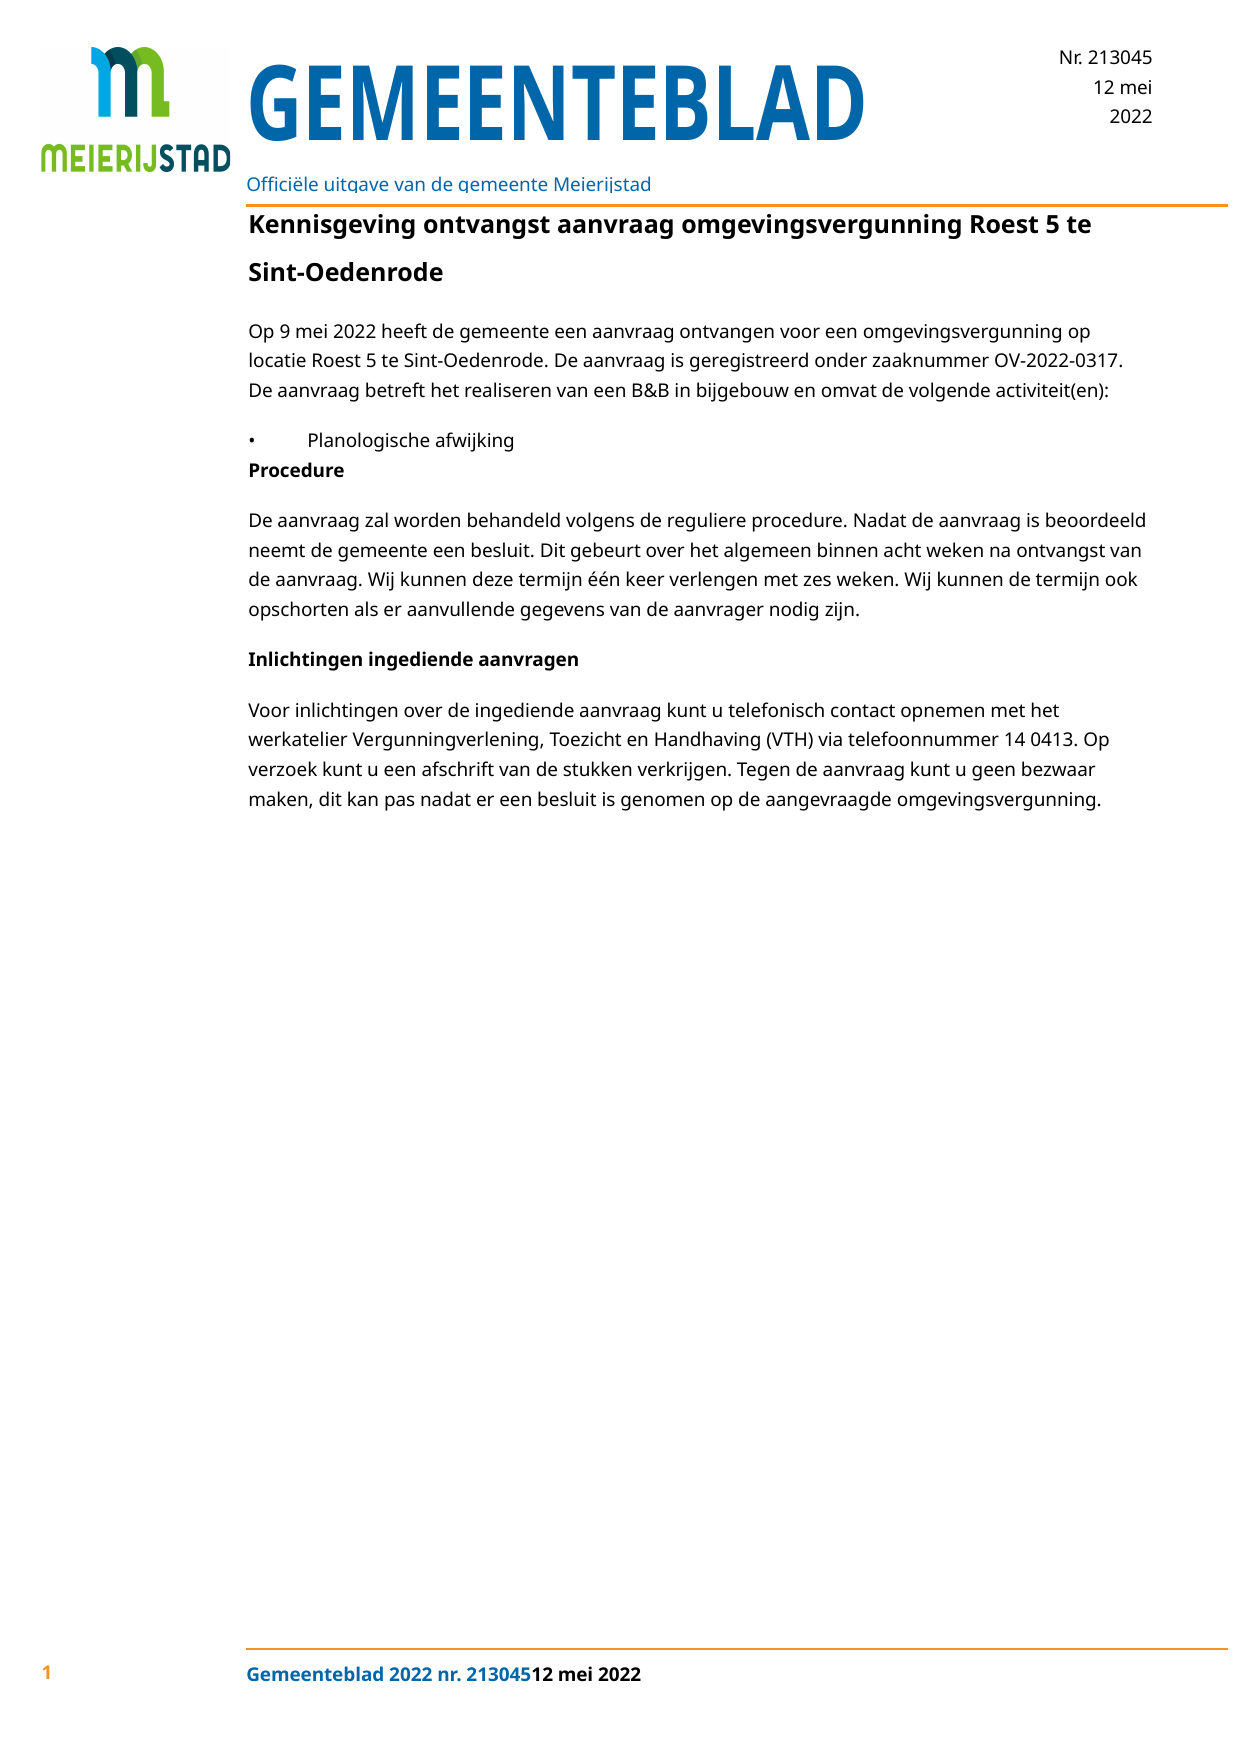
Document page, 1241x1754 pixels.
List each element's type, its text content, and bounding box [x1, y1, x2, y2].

text De aanvraag zal worden behandeld volgens de reguliere procedure. Nadat de aanvraag is beoordeeld neemt de gemeente een besluit. Dit gebeurt over het algemeen binnen acht weken na ontvangst van de aanvraag. Wij kunnen deze termijn één keer verlengen met zes weken. Wij kunnen de termijn ook opschorten als er aanvullende gegevens van de aanvrager nodig zijn. [248, 507, 1152, 622]
text Voor inlichtingen over de ingediende aanvraag kunt u telefonisch contact opnemen met het werkatelier Vergunningverlening, Toezicht en Handhaving (VTH) via telefoonnummer 14 0413. Op verzoek kunt u een afschrift van de stukken verkrijgen. Tegen de aanvraag kunt u geen bezwaar maken, dit kan pas nadat er een besluit is genomen op de aangevraagde omgevingsvergunning. [248, 697, 1152, 812]
list Planologische afwijking [248, 427, 1152, 453]
text Kennisgeving ontvangst aanvraag omgevingsvergunning Roest 5 te Sint-Oedenrode [248, 207, 1152, 288]
text Op 9 mei 2022 heeft de gemeente een aanvraag ontvangen voor een omgevingsvergunning op locatie Roest 5 te Sint-Oedenrode. De aanvraag is geregistreerd onder zaaknummer OV-2022-0317. De aanvraag betreft het realiseren van een B&B in bijgebouw en omvat de volgende activiteit(en): [248, 318, 1152, 403]
picture [41, 47, 231, 172]
text Inlichtingen ingediende aanvragen [248, 647, 1152, 672]
text Procedure [248, 457, 1152, 483]
